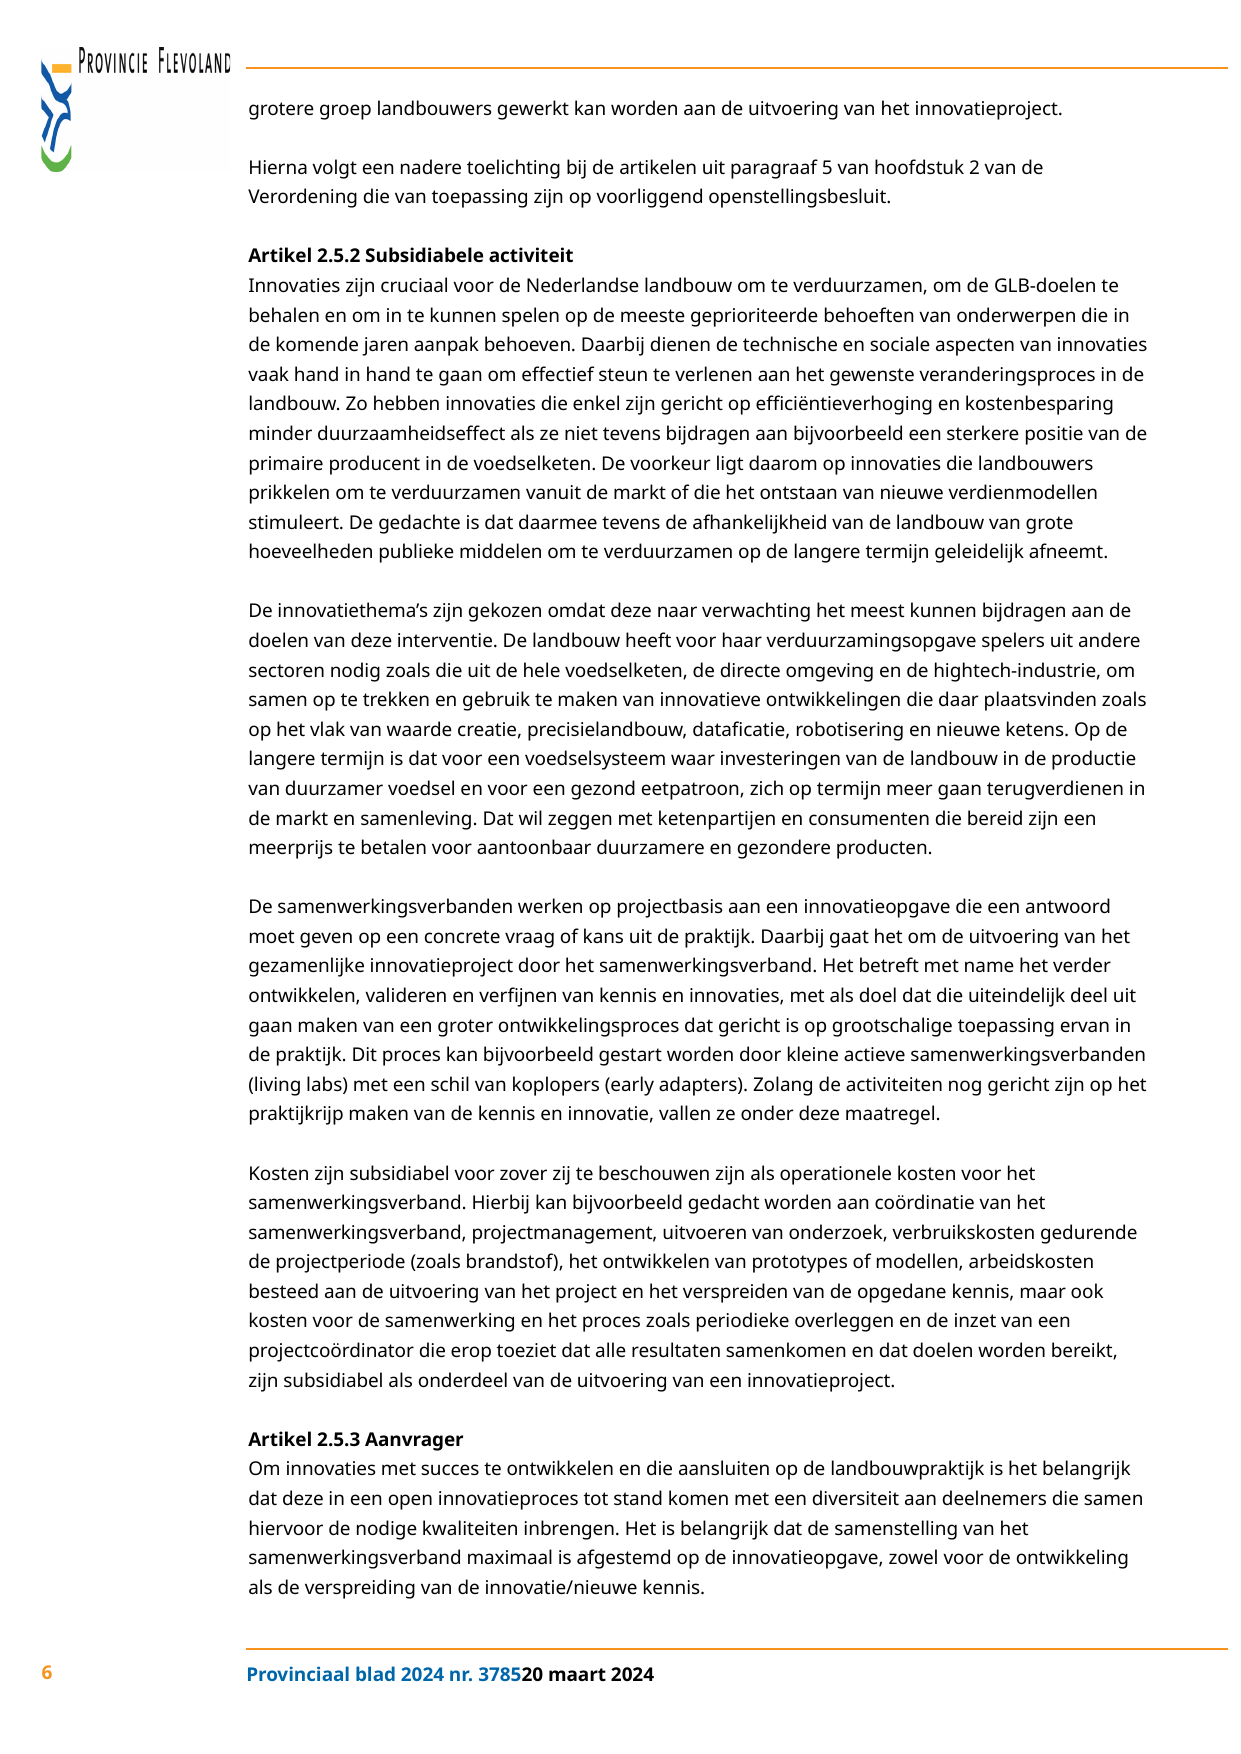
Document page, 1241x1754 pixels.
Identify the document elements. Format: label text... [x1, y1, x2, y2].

text Hierna volgt een nadere toelichting bij de artikelen uit paragraaf 5 van hoofdstuk 2 van de Verordening die van toepassing zijn op voorliggend openstellingsbesluit. [248, 154, 1152, 209]
text Kosten zijn subsidiabel voor zover zij te beschouwen zijn als operationele kosten voor het samenwerkingsverband. Hierbij kan bijvoorbeeld gedacht worden aan coördinatie van het samenwerkingsverband, projectmanagement, uitvoeren van onderzoek, verbruikskosten gedurende de projectperiode (zoals brandstof), het ontwikkelen van prototypes of modellen, arbeidskosten besteed aan de uitvoering van het project en het verspreiden van de opgedane kennis, maar ook kosten voor de samenwerking en het proces zoals periodieke overleggen en de inzet van een projectcoördinator die erop toeziet dat alle resultaten samenkomen en dat doelen worden bereikt, zijn subsidiabel als onderdeel van de uitvoering van een innovatieproject. [248, 1160, 1152, 1393]
picture [41, 47, 231, 172]
text grotere groep landbouwers gewerkt kan worden aan de uitvoering van het innovatieproject. [248, 95, 1152, 121]
text De innovatiethema’s zijn gekozen omdat deze naar verwachting het meest kunnen bijdragen aan de doelen van deze interventie. De landbouw heeft voor haar verduurzamingsopgave spelers uit andere sectoren nodig zoals die uit de hele voedselketen, de directe omgeving en de hightech-industrie, om samen op te trekken en gebruik te maken van innovatieve ontwikkelingen die daar plaatsvinden zoals op het vlak van waarde creatie, precisielandbouw, dataficatie, robotisering en nieuwe ketens. Op de langere termijn is dat voor een voedselsysteem waar investeringen van de landbouw in de productie van duurzamer voedsel en voor een gezond eetpatroon, zich op termijn meer gaan terugverdienen in de markt en samenleving. Dat wil zeggen met ketenpartijen en consumenten die bereid zijn een meerprijs te betalen voor aantoonbaar duurzamere en gezondere producten. [248, 598, 1152, 860]
text Innovaties zijn cruciaal voor de Nederlandse landbouw om te verduurzamen, om de GLB-doelen te behalen en om in te kunnen spelen op de meeste geprioriteerde behoeften van onderwerpen die in de komende jaren aanpak behoeven. Daarbij dienen de technische en sociale aspecten van innovaties vaak hand in hand te gaan om effectief steun te verlenen aan het gewenste veranderingsproces in de landbouw. Zo hebben innovaties die enkel zijn gericht op efficiëntieverhoging en kostenbesparing minder duurzaamheidseffect als ze niet tevens bijdragen aan bijvoorbeeld een sterkere positie van de primaire producent in de voedselketen. De voorkeur ligt daarom op innovaties die landbouwers prikkelen om te verduurzamen vanuit de markt of die het ontstaan van nieuwe verdienmodellen stimuleert. De gedachte is dat daarmee tevens de afhankelijkheid van de landbouw van grote hoeveelheden publieke middelen om te verduurzamen op de langere termijn geleidelijk afneemt. [248, 272, 1152, 564]
text Om innovaties met succes te ontwikkelen en die aansluiten op de landbouwpraktijk is het belangrijk dat deze in een open innovatieproces tot stand komen met een diversiteit aan deelnemers die samen hiervoor de nodige kwaliteiten inbrengen. Het is belangrijk dat de samenstelling van het samenwerkingsverband maximaal is afgestemd op de innovatieopgave, zowel voor de ontwikkeling als de verspreiding van de innovatie/nieuwe kennis. [248, 1456, 1152, 1600]
text Artikel 2.5.3 Aanvrager [248, 1426, 1152, 1452]
text De samenwerkingsverbanden werken op projectbasis aan een innovatieopgave die een antwoord moet geven op een concrete vraag of kans uit de praktijk. Daarbij gaat het om de uitvoering van het gezamenlijke innovatieproject door het samenwerkingsverband. Het betreft met name het verder ontwikkelen, valideren en verfijnen van kennis en innovaties, met als doel dat die uiteindelijk deel uit gaan maken van een groter ontwikkelingsproces dat gericht is op grootschalige toepassing ervan in de praktijk. Dit proces kan bijvoorbeeld gestart worden door kleine actieve samenwerkingsverbanden (living labs) met een schil van koplopers (early adapters). Zolang de activiteiten nog gericht zijn op het praktijkrijp maken van de kennis en innovatie, vallen ze onder deze maatregel. [248, 893, 1152, 1126]
text Artikel 2.5.2 Subsidiabele activiteit [248, 243, 1152, 268]
